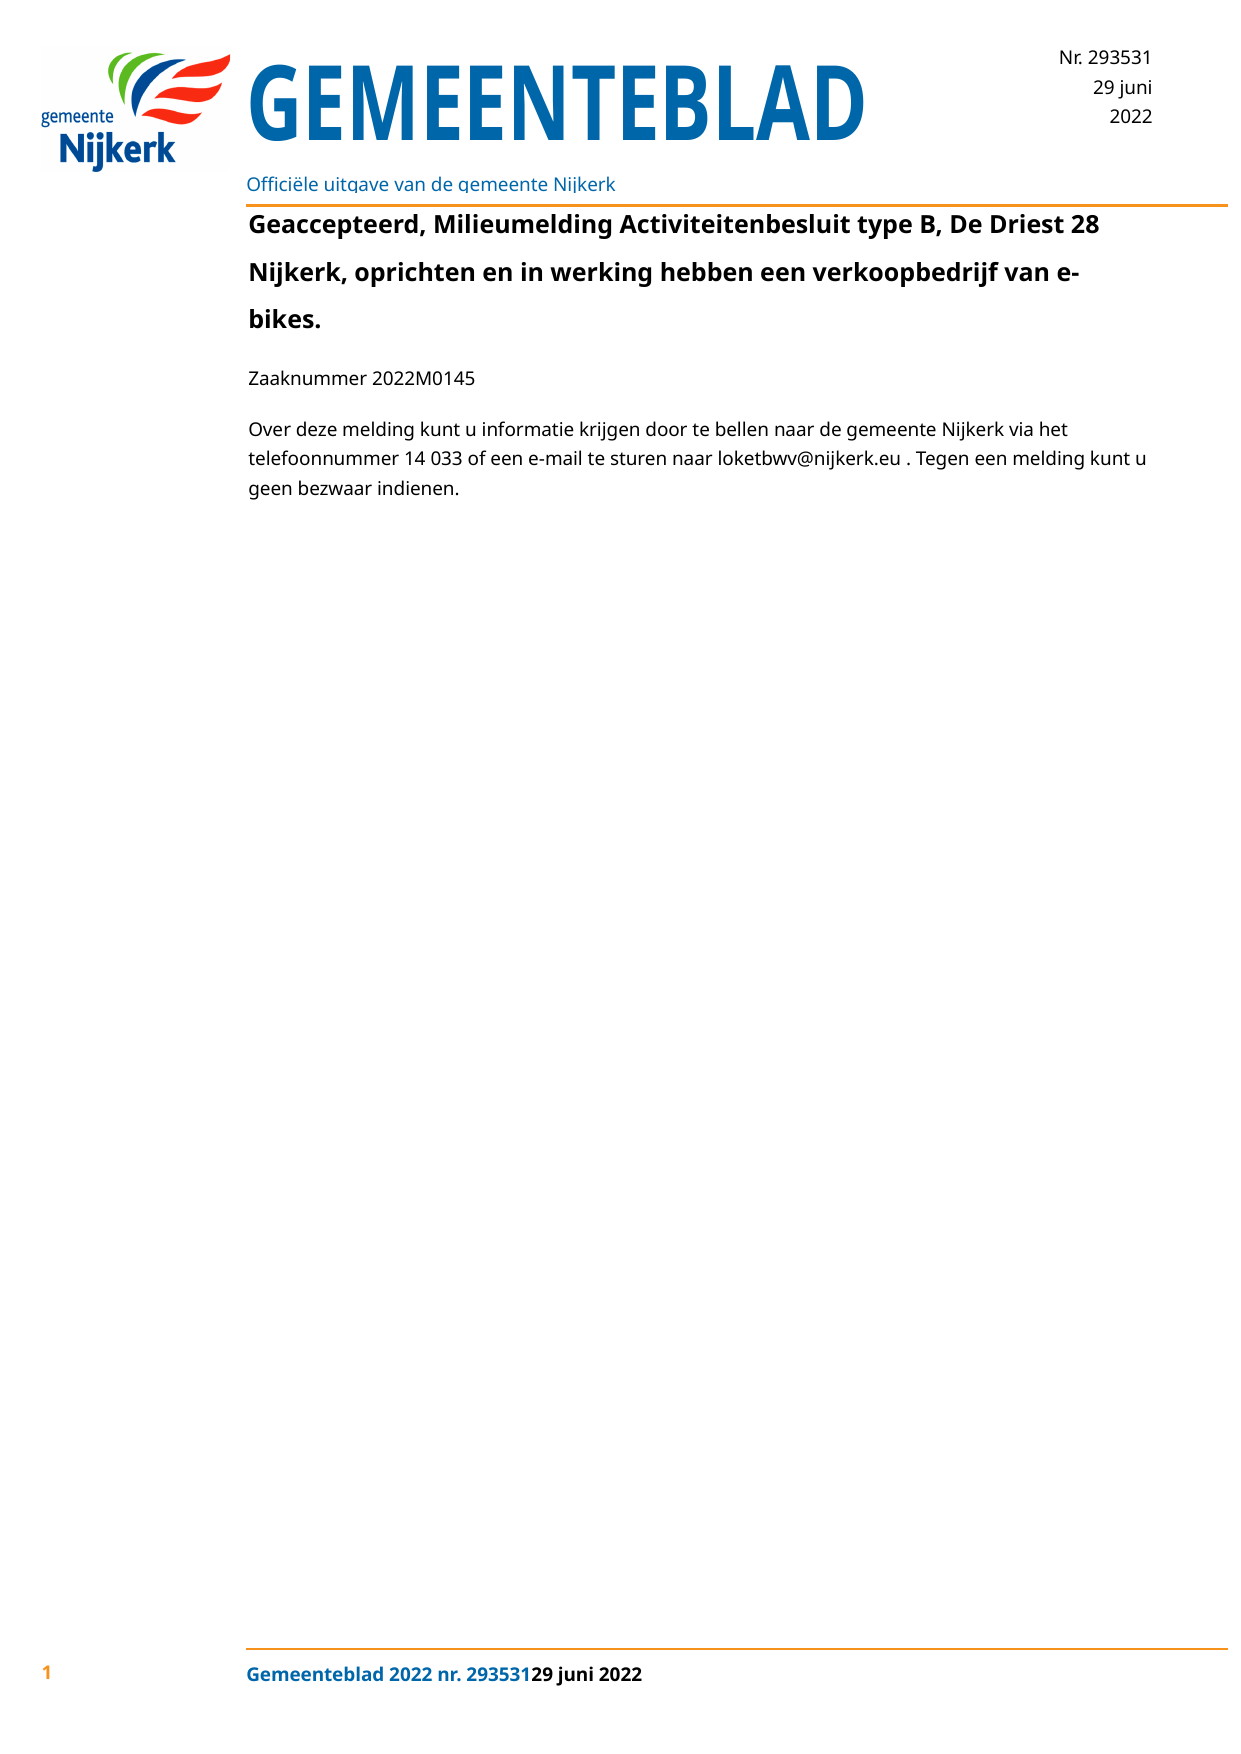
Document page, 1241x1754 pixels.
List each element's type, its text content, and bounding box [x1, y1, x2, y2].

picture [41, 47, 231, 172]
text Over deze melding kunt u informatie krijgen door te bellen naar de gemeente Nijkerk via het telefoonnummer 14 033 of een e-mail te sturen naar loketbwv@nijkerk.eu . Tegen een melding kunt u geen bezwaar indienen. [248, 416, 1152, 501]
text Zaaknummer 2022M0145 [248, 366, 1152, 391]
text Geaccepteerd, Milieumelding Activiteitenbesluit type B, De Driest 28 Nijkerk, oprichten en in werking hebben een verkoopbedrijf van e-bikes. [248, 207, 1152, 336]
